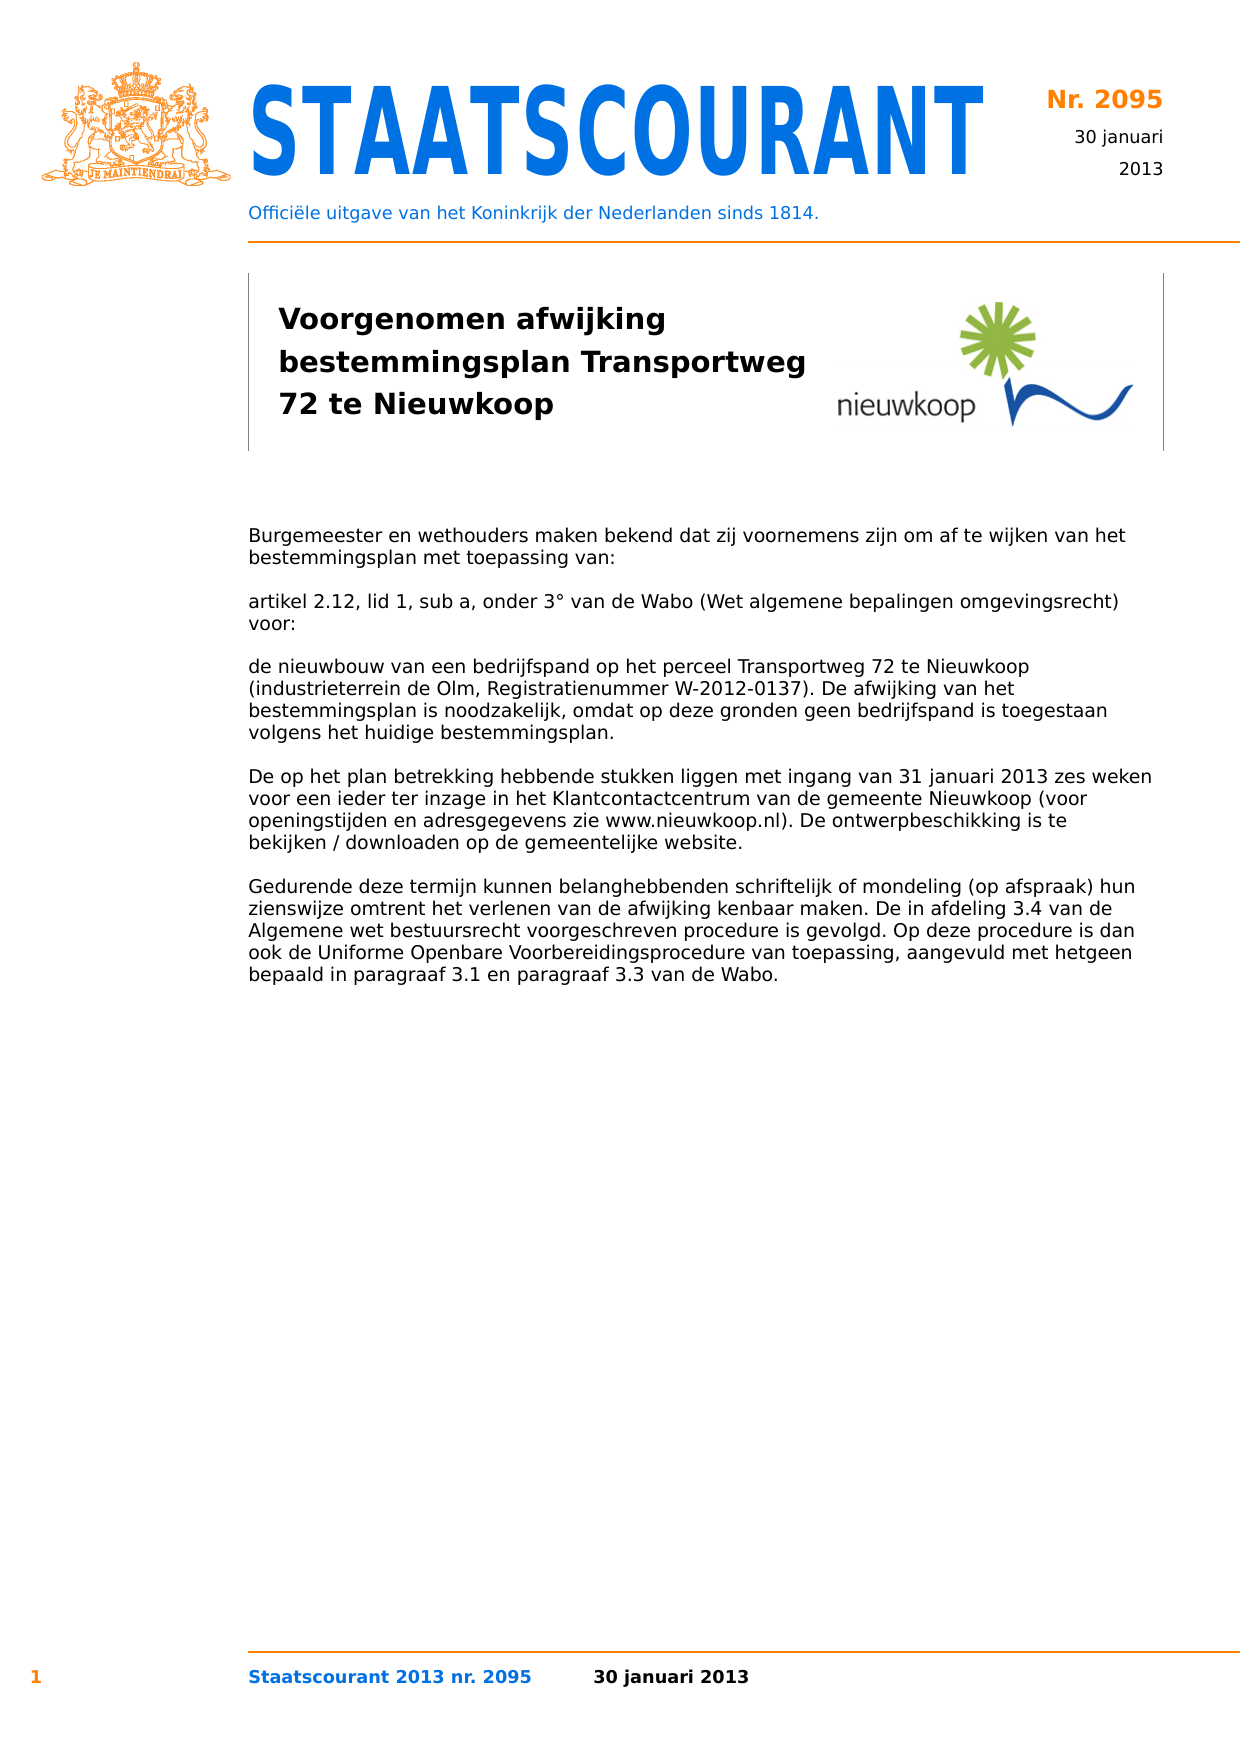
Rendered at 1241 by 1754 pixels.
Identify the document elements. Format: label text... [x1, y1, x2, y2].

table_header [25, 62, 248, 241]
text Gedurende deze termijn kunnen belanghebbenden schriftelijk of mondeling (op afspraak) hun zienswijze omtrent het verlenen van de afwijking kenbaar maken. De in afdeling 3.4 van de Algemene wet bestuursrecht voorgeschreven procedure is gevolgd. Op deze procedure is dan ook de Uniforme Openbare Voorbereidingsprocedure van toepassing, aangevuld met hetgeen bepaald in paragraaf 3.1 en paragraaf 3.3 van de Wabo. [248, 876, 1163, 986]
picture [838, 302, 1134, 427]
table_header STAATSCOURANT [248, 62, 998, 203]
table_header Nr. 2095 [998, 62, 1240, 121]
table_cell Officiële uitgave van het Koninkrijk der Nederlanden sinds 1814. [248, 203, 1240, 241]
text De op het plan betrekking hebbende stukken liggen met ingang van 31 januari 2013 zes weken voor een ieder ter inzage in het Klantcontactcentrum van de gemeente Nieuwkoop (voor openingstijden en adresgegevens zie www.nieuwkoop.nl). De ontwerpbeschikking is te bekijken / downloaden op de gemeentelijke website. [248, 766, 1163, 854]
table_cell 30 januari [998, 121, 1240, 153]
table_cell 2013 [998, 153, 1240, 203]
subtitle Voorgenomen afwijking bestemmingsplan Transportweg 72 te Nieuwkoop [249, 273, 1163, 451]
picture [41, 62, 231, 186]
text artikel 2.12, lid 1, sub a, onder 3° van de Wabo (Wet algemene bepalingen omgevingsrecht) voor: [248, 591, 1163, 634]
text Burgemeester en wethouders maken bekend dat zij voornemens zijn om af te wijken van het bestemmingsplan met toepassing van: [248, 525, 1163, 569]
text de nieuwbouw van een bedrijfspand op het perceel Transportweg 72 te Nieuwkoop (industrieterrein de Olm, Registratienummer W-2012-0137). De afwijking van het bestemmingsplan is noodzakelijk, omdat op deze gronden geen bedrijfspand is toegestaan volgens het huidige bestemmingsplan. [248, 656, 1163, 744]
